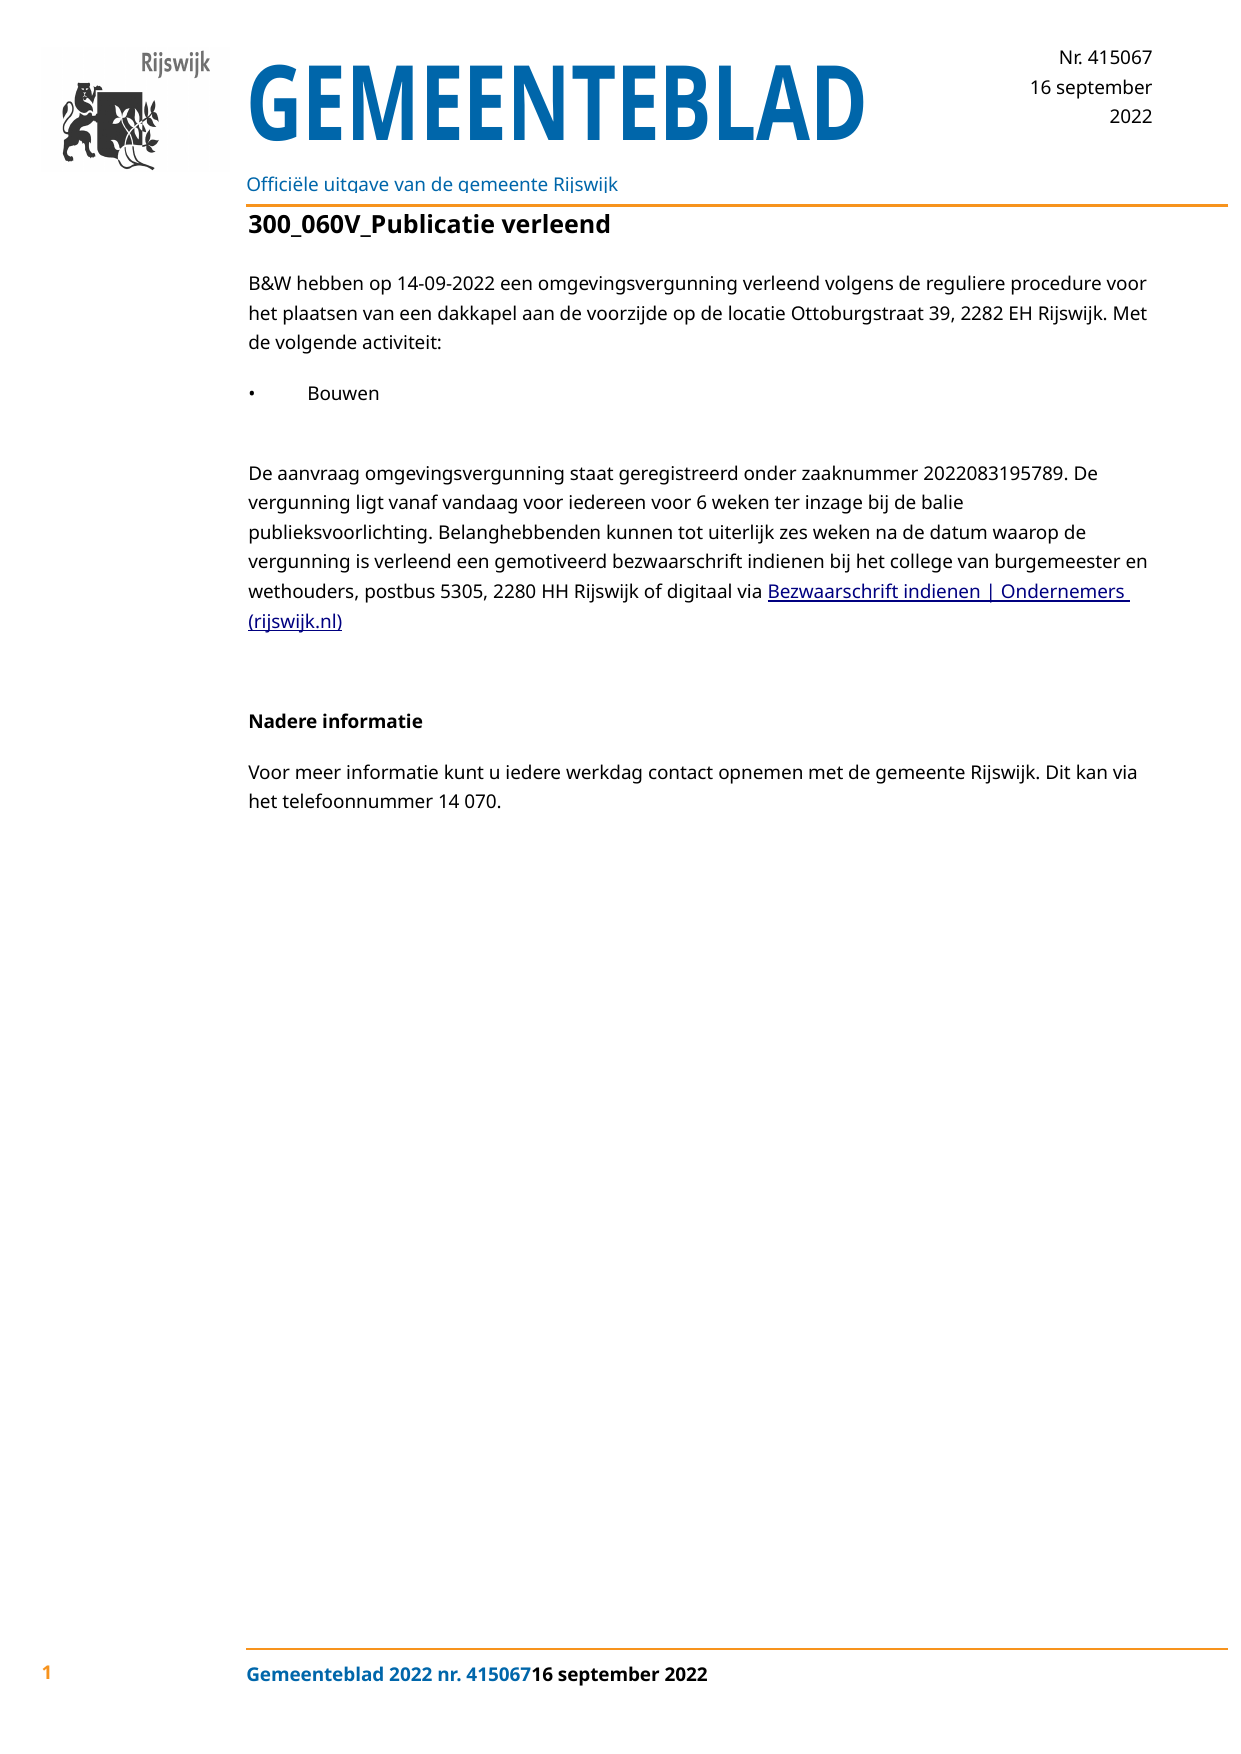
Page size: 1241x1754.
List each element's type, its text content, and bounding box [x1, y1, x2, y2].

text Nadere informatie [248, 709, 1152, 734]
text 300_060V_Publicatie verleend [248, 207, 1152, 241]
text De aanvraag omgevingsvergunning staat geregistreerd onder zaaknummer 2022083195789. De vergunning ligt vanaf vandaag voor iedereen voor 6 weken ter inzage bij de balie publieksvoorlichting. Belanghebbenden kunnen tot uiterlijk zes weken na de datum waarop de vergunning is verleend een gemotiveerd bezwaarschrift indienen bij het college van burgemeester en wethouders, postbus 5305, 2280 HH Rijswijk of digitaal via Bezwaarschrift indienen | Ondernemers (rijswijk.nl) [248, 460, 1152, 633]
text Voor meer informatie kunt u iedere werkdag contact opnemen met de gemeente Rijswijk. Dit kan via het telefoonnummer 14 070. [248, 759, 1152, 814]
text B&W hebben op 14-09-2022 een omgevingsvergunning verleend volgens de reguliere procedure voor het plaatsen van een dakkapel aan de voorzijde op de locatie Ottoburgstraat 39, 2282 EH Rijswijk. Met de volgende activiteit: [248, 270, 1152, 355]
list Bouwen [248, 380, 1152, 406]
picture [41, 47, 231, 172]
